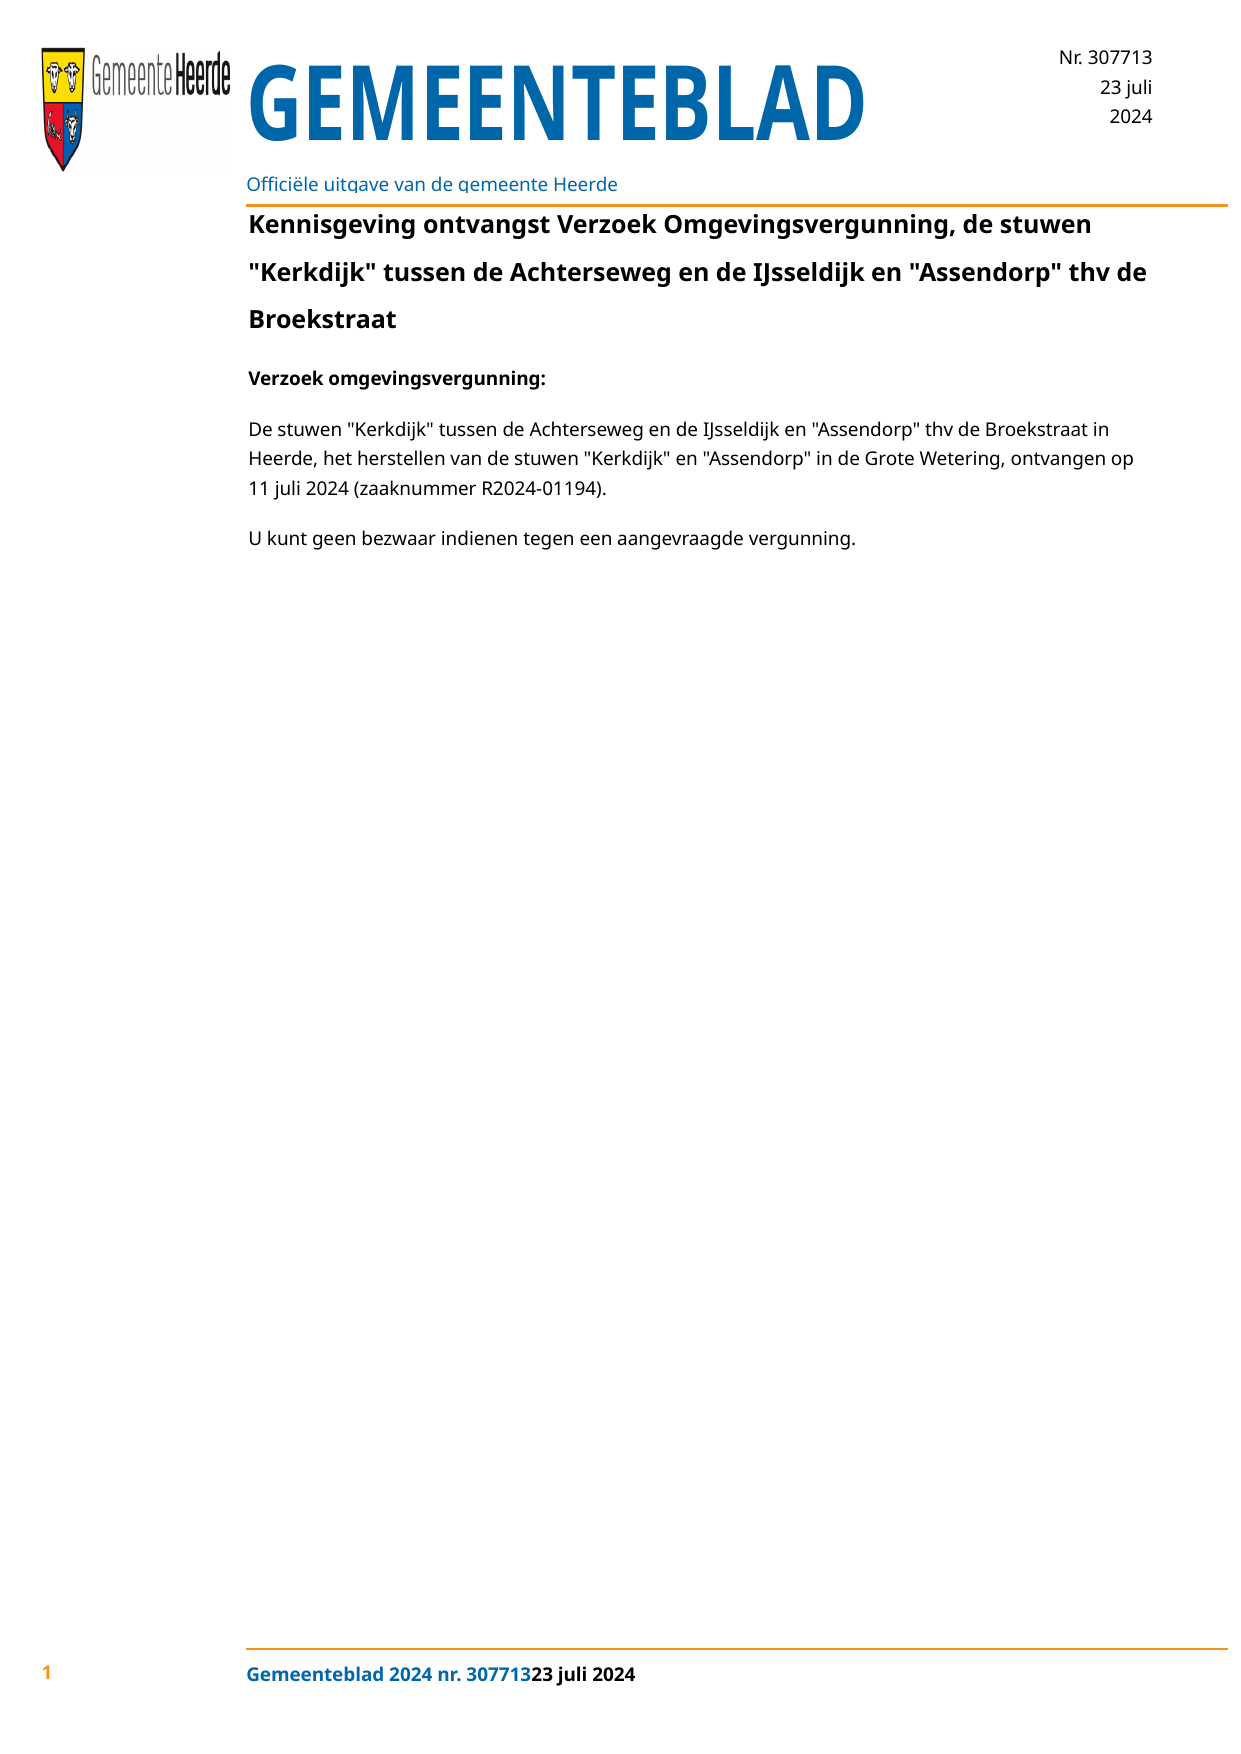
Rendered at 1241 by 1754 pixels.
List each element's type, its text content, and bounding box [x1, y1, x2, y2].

picture [41, 47, 231, 172]
text De stuwen "Kerkdijk" tussen de Achterseweg en de IJsseldijk en "Assendorp" thv de Broekstraat in Heerde, het herstellen van de stuwen "Kerkdijk" en "Assendorp" in de Grote Wetering, ontvangen op 11 juli 2024 (zaaknummer R2024-01194). [248, 416, 1152, 501]
text Verzoek omgevingsvergunning: [248, 366, 1152, 391]
text U kunt geen bezwaar indienen tegen een aangevraagde vergunning. [248, 526, 1152, 551]
text Kennisgeving ontvangst Verzoek Omgevingsvergunning, de stuwen "Kerkdijk" tussen de Achterseweg en de IJsseldijk en "Assendorp" thv de Broekstraat [248, 207, 1152, 336]
